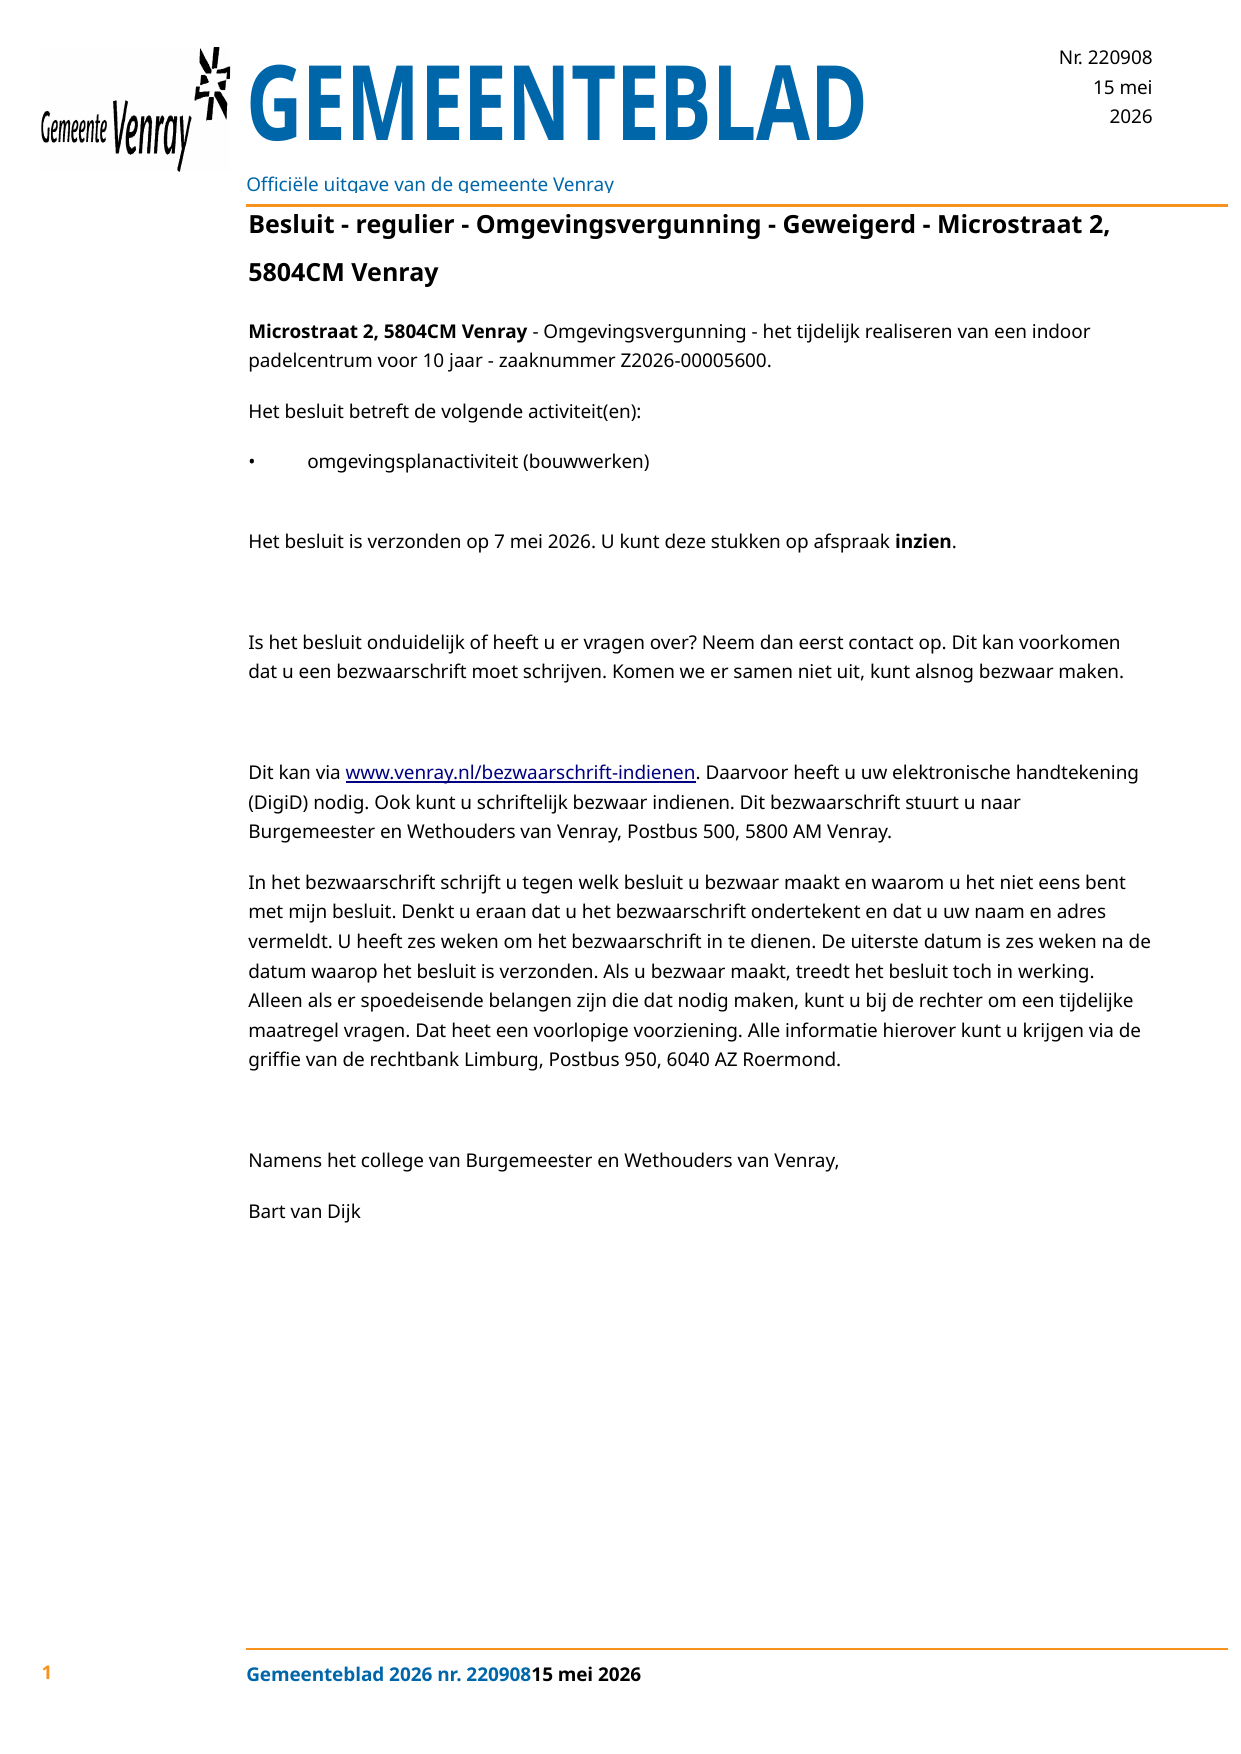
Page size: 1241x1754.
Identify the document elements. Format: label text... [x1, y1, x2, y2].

list omgevingsplanactiviteit (bouwwerken) [248, 448, 1152, 474]
text Microstraat 2, 5804CM Venray - Omgevingsvergunning - het tijdelijk realiseren van een indoor padelcentrum voor 10 jaar - zaaknummer Z2026-00005600. [248, 318, 1152, 373]
text In het bezwaarschrift schrijft u tegen welk besluit u bezwaar maakt en waarom u het niet eens bent met mijn besluit. Denkt u eraan dat u het bezwaarschrift ondertekent en dat u uw naam en adres vermeldt. U heeft zes weken om het bezwaarschrift in te dienen. De uiterste datum is zes weken na de datum waarop het besluit is verzonden. Als u bezwaar maakt, treedt het besluit toch in werking. Alleen als er spoedeisende belangen zijn die dat nodig maken, kunt u bij de rechter om een tijdelijke maatregel vragen. Dat heet een voorlopige voorziening. Alle informatie hierover kunt u krijgen via de griffie van de rechtbank Limburg, Postbus 950, 6040 AZ Roermond. [248, 869, 1152, 1072]
text Dit kan via www.venray.nl/bezwaarschrift-indienen. Daarvoor heeft u uw elektronische handtekening (DigiD) nodig. Ook kunt u schriftelijk bezwaar indienen. Dit bezwaarschrift stuurt u naar Burgemeester en Wethouders van Venray, Postbus 500, 5800 AM Venray. [248, 759, 1152, 844]
text Is het besluit onduidelijk of heeft u er vragen over? Neem dan eerst contact op. Dit kan voorkomen dat u een bezwaarschrift moet schrijven. Komen we er samen niet uit, kunt alsnog bezwaar maken. [248, 629, 1152, 684]
picture [41, 47, 231, 172]
text Bart van Dijk [248, 1198, 1152, 1224]
text Het besluit is verzonden op 7 mei 2026. U kunt deze stukken op afspraak inzien. [248, 528, 1152, 554]
text Namens het college van Burgemeester en Wethouders van Venray, [248, 1147, 1152, 1173]
text Besluit - regulier - Omgevingsvergunning - Geweigerd - Microstraat 2, 5804CM Venray [248, 207, 1152, 288]
text Het besluit betreft de volgende activiteit(en): [248, 398, 1152, 424]
